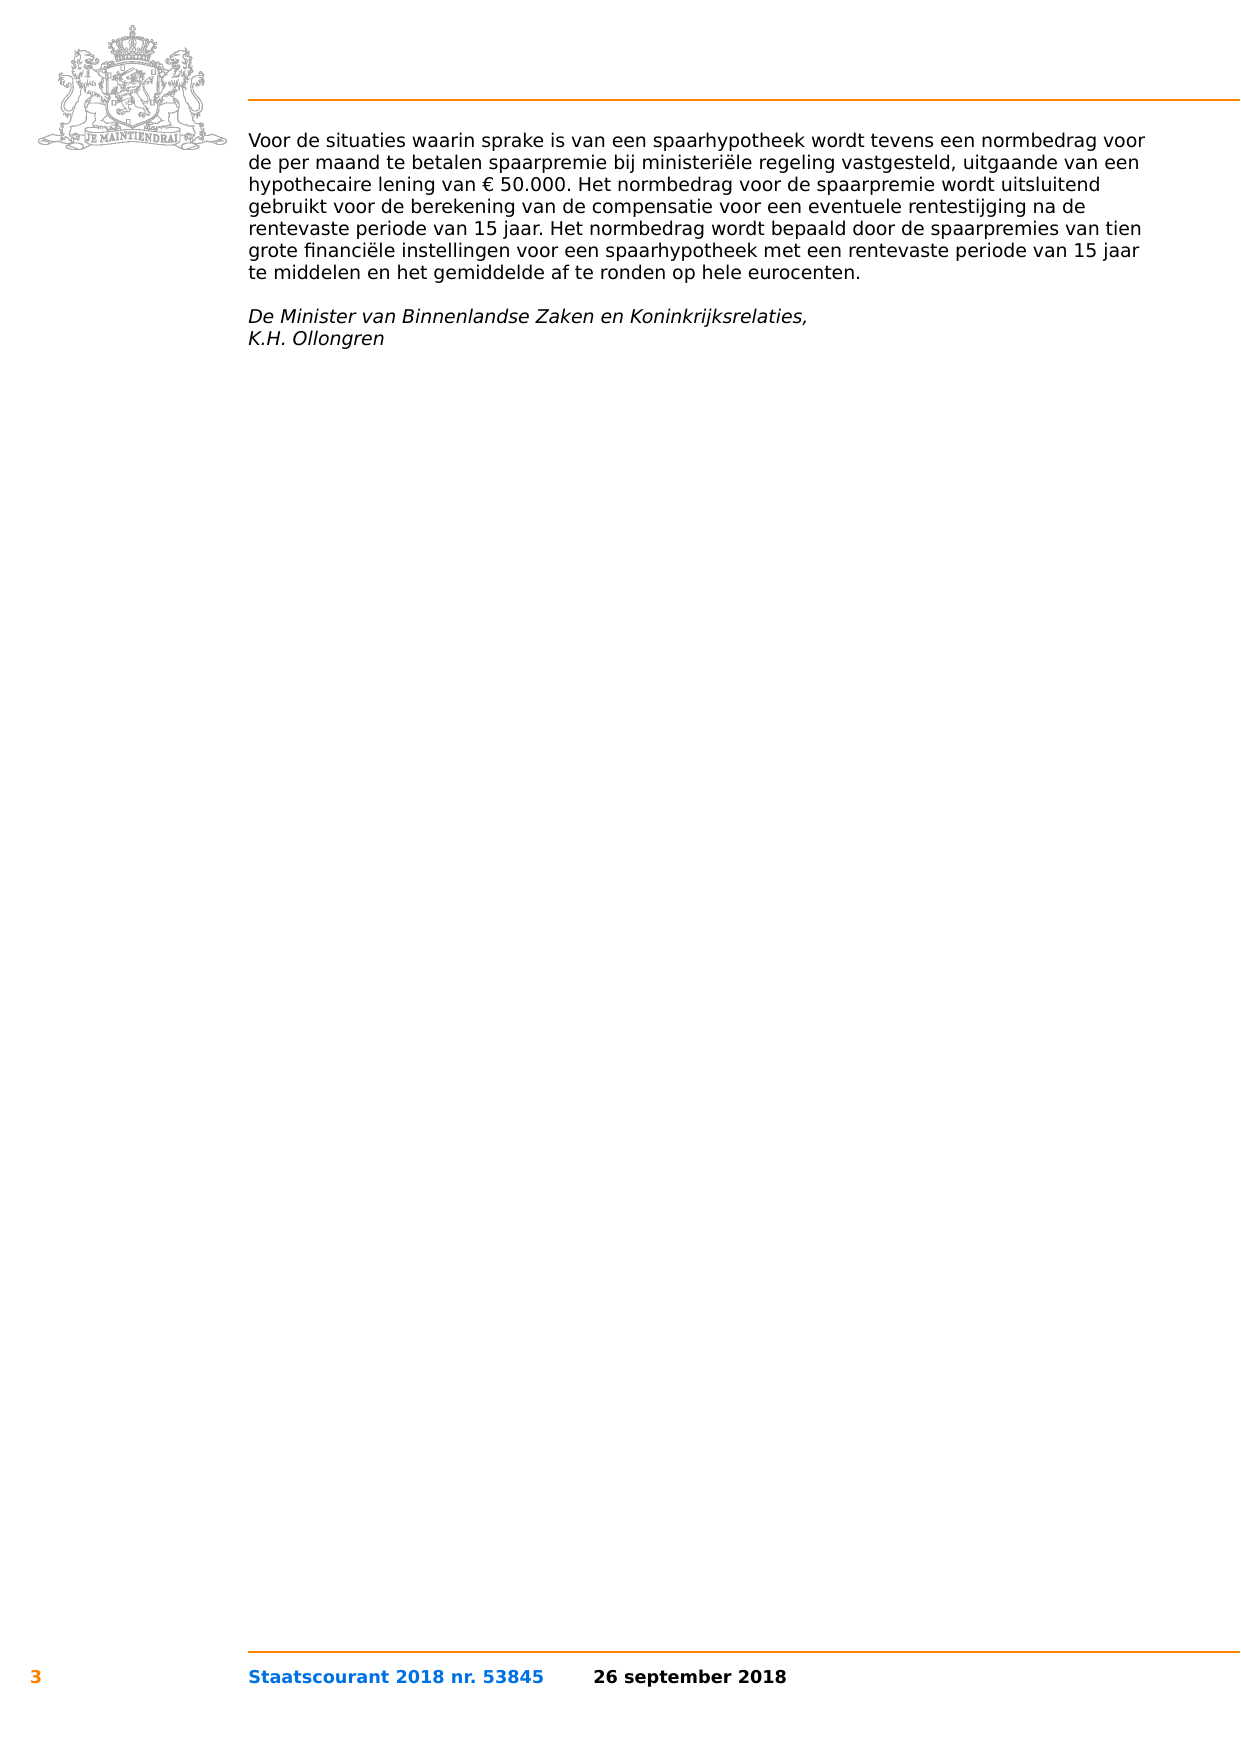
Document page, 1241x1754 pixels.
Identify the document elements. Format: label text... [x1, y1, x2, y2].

text Voor de situaties waarin sprake is van een spaarhypotheek wordt tevens een normbedrag voor de per maand te betalen spaarpremie bij ministeriële regeling vastgesteld, uitgaande van een hypothecaire lening van € 50.000. Het normbedrag voor de spaarpremie wordt uitsluitend gebruikt voor de berekening van de compensatie voor een eventuele rentestijging na de rentevaste periode van 15 jaar. Het normbedrag wordt bepaald door de spaarpremies van tien grote financiële instellingen voor een spaarhypotheek met een rentevaste periode van 15 jaar te middelen en het gemiddelde af te ronden op hele eurocenten. [248, 130, 1163, 284]
text De Minister van Binnenlandse Zaken en Koninkrijksrelaties, K.H. Ollongren [248, 306, 1163, 349]
picture [38, 25, 227, 150]
